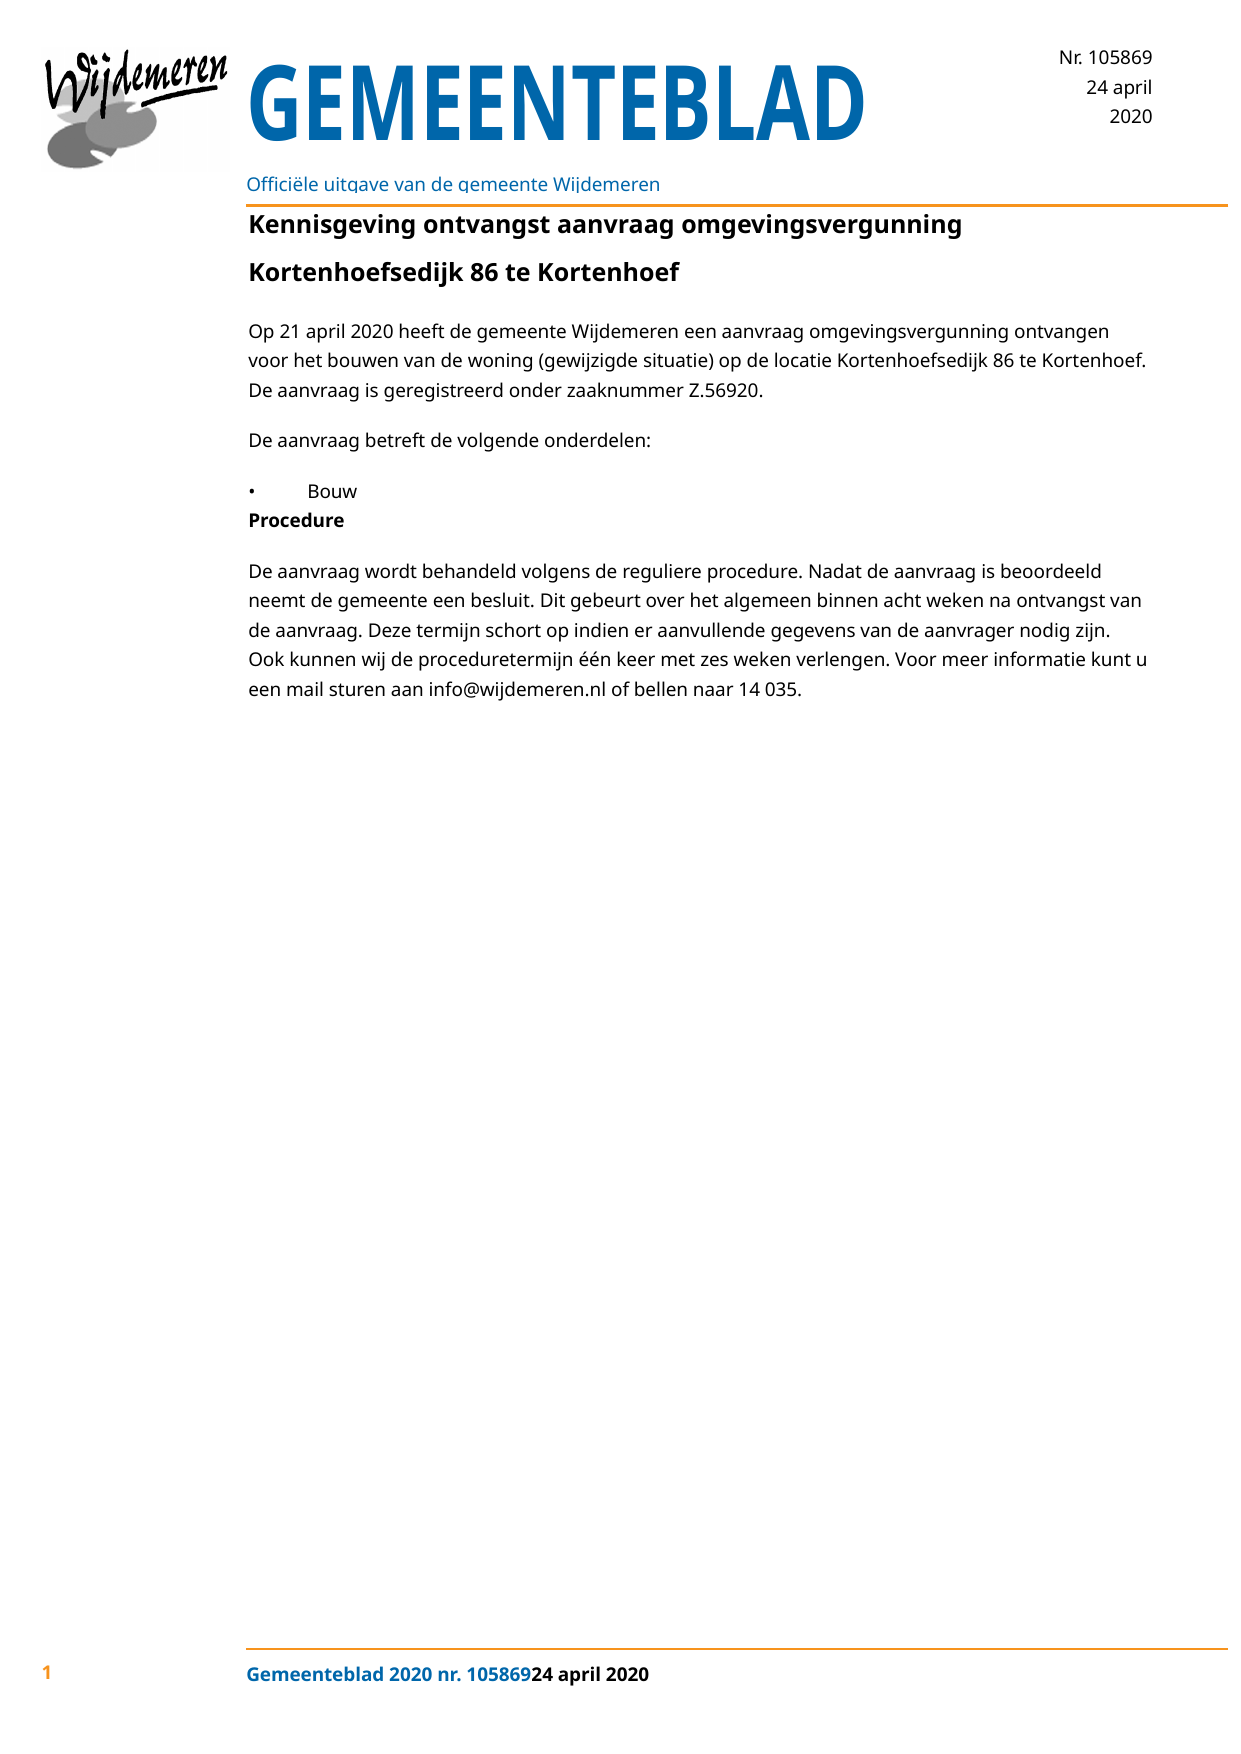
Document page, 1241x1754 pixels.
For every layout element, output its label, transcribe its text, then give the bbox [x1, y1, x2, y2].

text De aanvraag betreft de volgende onderdelen: [248, 427, 1152, 453]
text De aanvraag wordt behandeld volgens de reguliere procedure. Nadat de aanvraag is beoordeeld neemt de gemeente een besluit. Dit gebeurt over het algemeen binnen acht weken na ontvangst van de aanvraag. Deze termijn schort op indien er aanvullende gegevens van de aanvrager nodig zijn. Ook kunnen wij de proceduretermijn één keer met zes weken verlengen. Voor meer informatie kunt u een mail sturen aan info@wijdemeren.nl of bellen naar 14 035. [248, 558, 1152, 702]
text Op 21 april 2020 heeft de gemeente Wijdemeren een aanvraag omgevingsvergunning ontvangen voor het bouwen van de woning (gewijzigde situatie) op de locatie Kortenhoefsedijk 86 te Kortenhoef. De aanvraag is geregistreerd onder zaaknummer Z.56920. [248, 318, 1152, 403]
picture [41, 47, 231, 172]
text Procedure [248, 507, 1152, 533]
text Kennisgeving ontvangst aanvraag omgevingsvergunning Kortenhoefsedijk 86 te Kortenhoef [248, 207, 1152, 288]
list Bouw [248, 478, 1152, 504]
